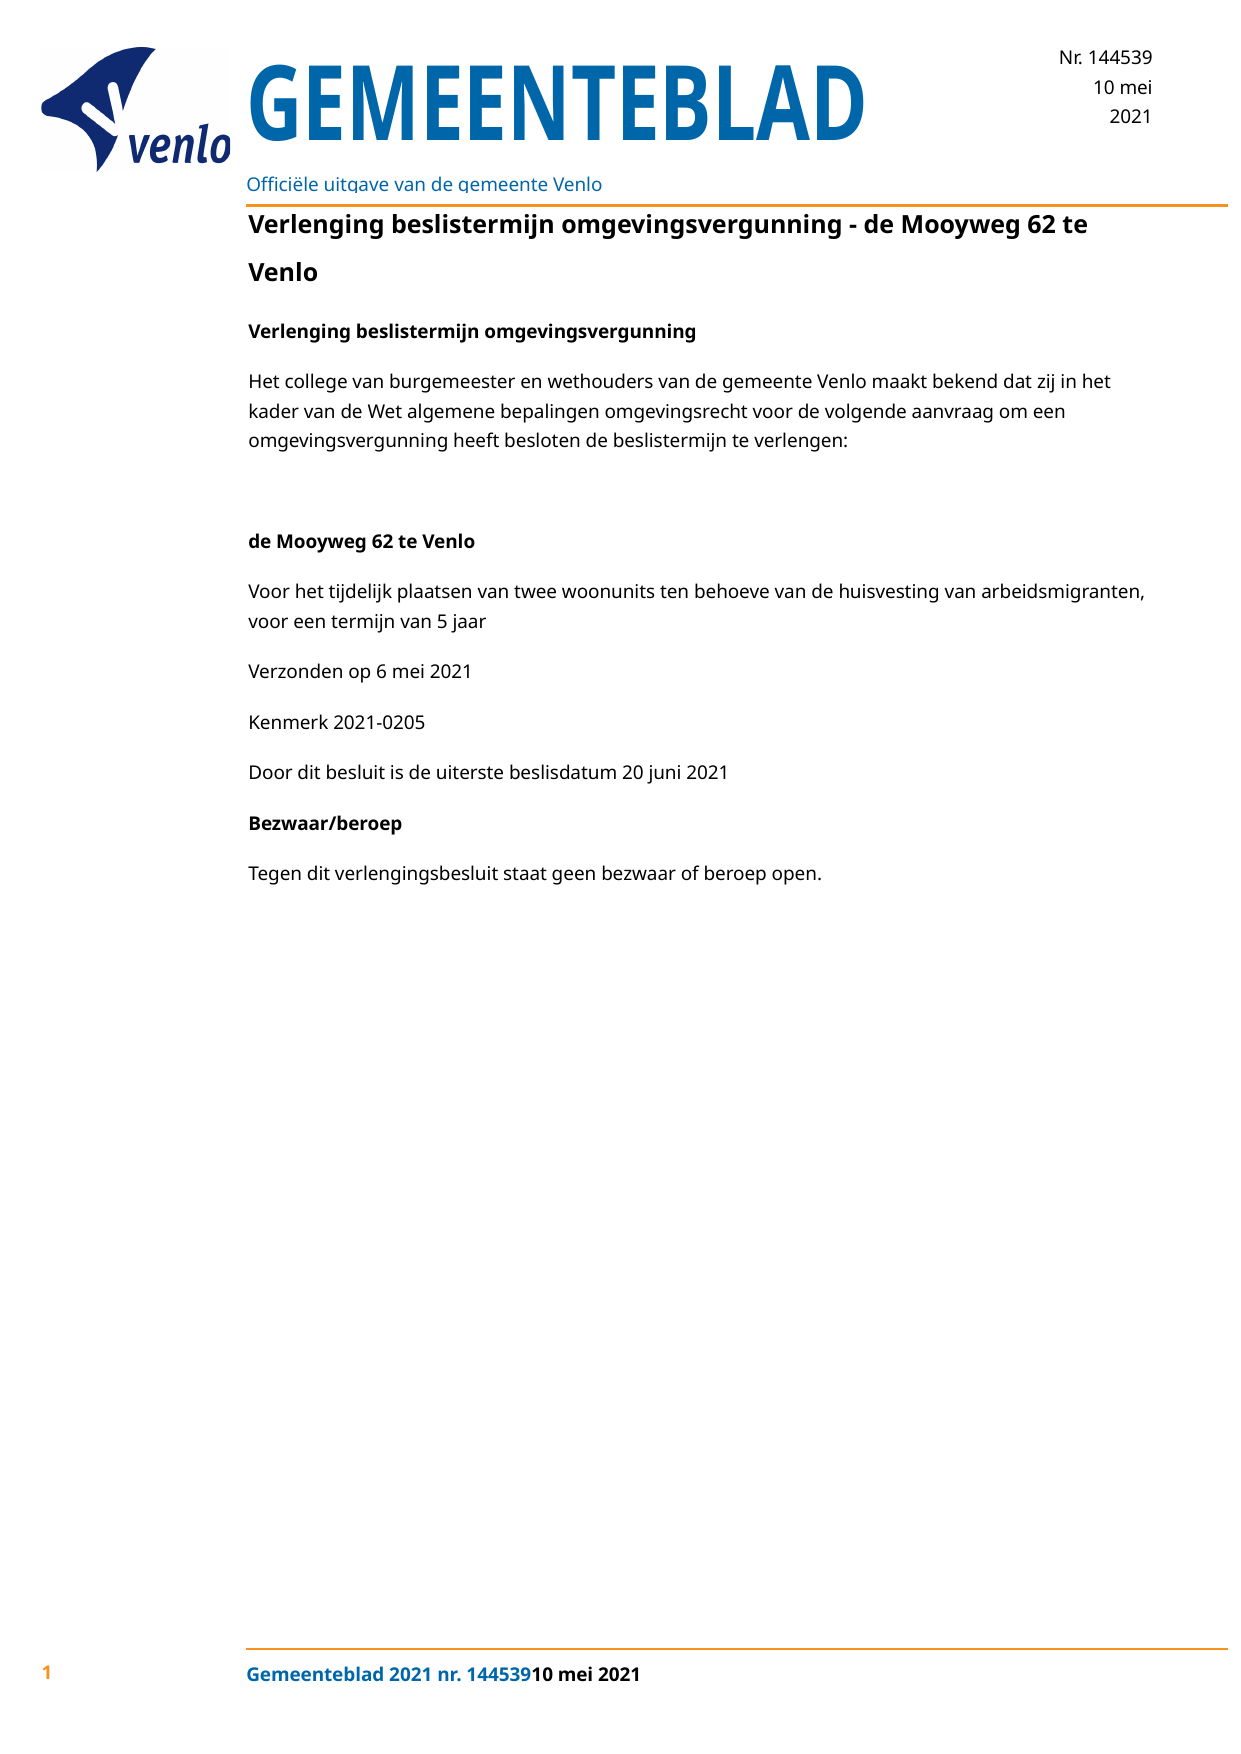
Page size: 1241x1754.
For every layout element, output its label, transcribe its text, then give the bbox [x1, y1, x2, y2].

text Verzonden op 6 mei 2021 [248, 659, 1152, 684]
text Tegen dit verlengingsbesluit staat geen bezwaar of beroep open. [248, 860, 1152, 886]
text Voor het tijdelijk plaatsen van twee woonunits ten behoeve van de huisvesting van arbeidsmigranten, voor een termijn van 5 jaar [248, 579, 1152, 634]
text de Mooyweg 62 te Venlo [248, 528, 1152, 554]
text Bezwaar/beroep [248, 810, 1152, 836]
text Kenmerk 2021-0205 [248, 709, 1152, 735]
text Door dit besluit is de uiterste beslisdatum 20 juni 2021 [248, 759, 1152, 785]
text Verlenging beslistermijn omgevingsvergunning [248, 318, 1152, 344]
text Verlenging beslistermijn omgevingsvergunning - de Mooyweg 62 te Venlo [248, 207, 1152, 288]
text Het college van burgemeester en wethouders van de gemeente Venlo maakt bekend dat zij in het kader van de Wet algemene bepalingen omgevingsrecht voor de volgende aanvraag om een omgevingsvergunning heeft besloten de beslistermijn te verlengen: [248, 368, 1152, 453]
picture [41, 47, 231, 172]
